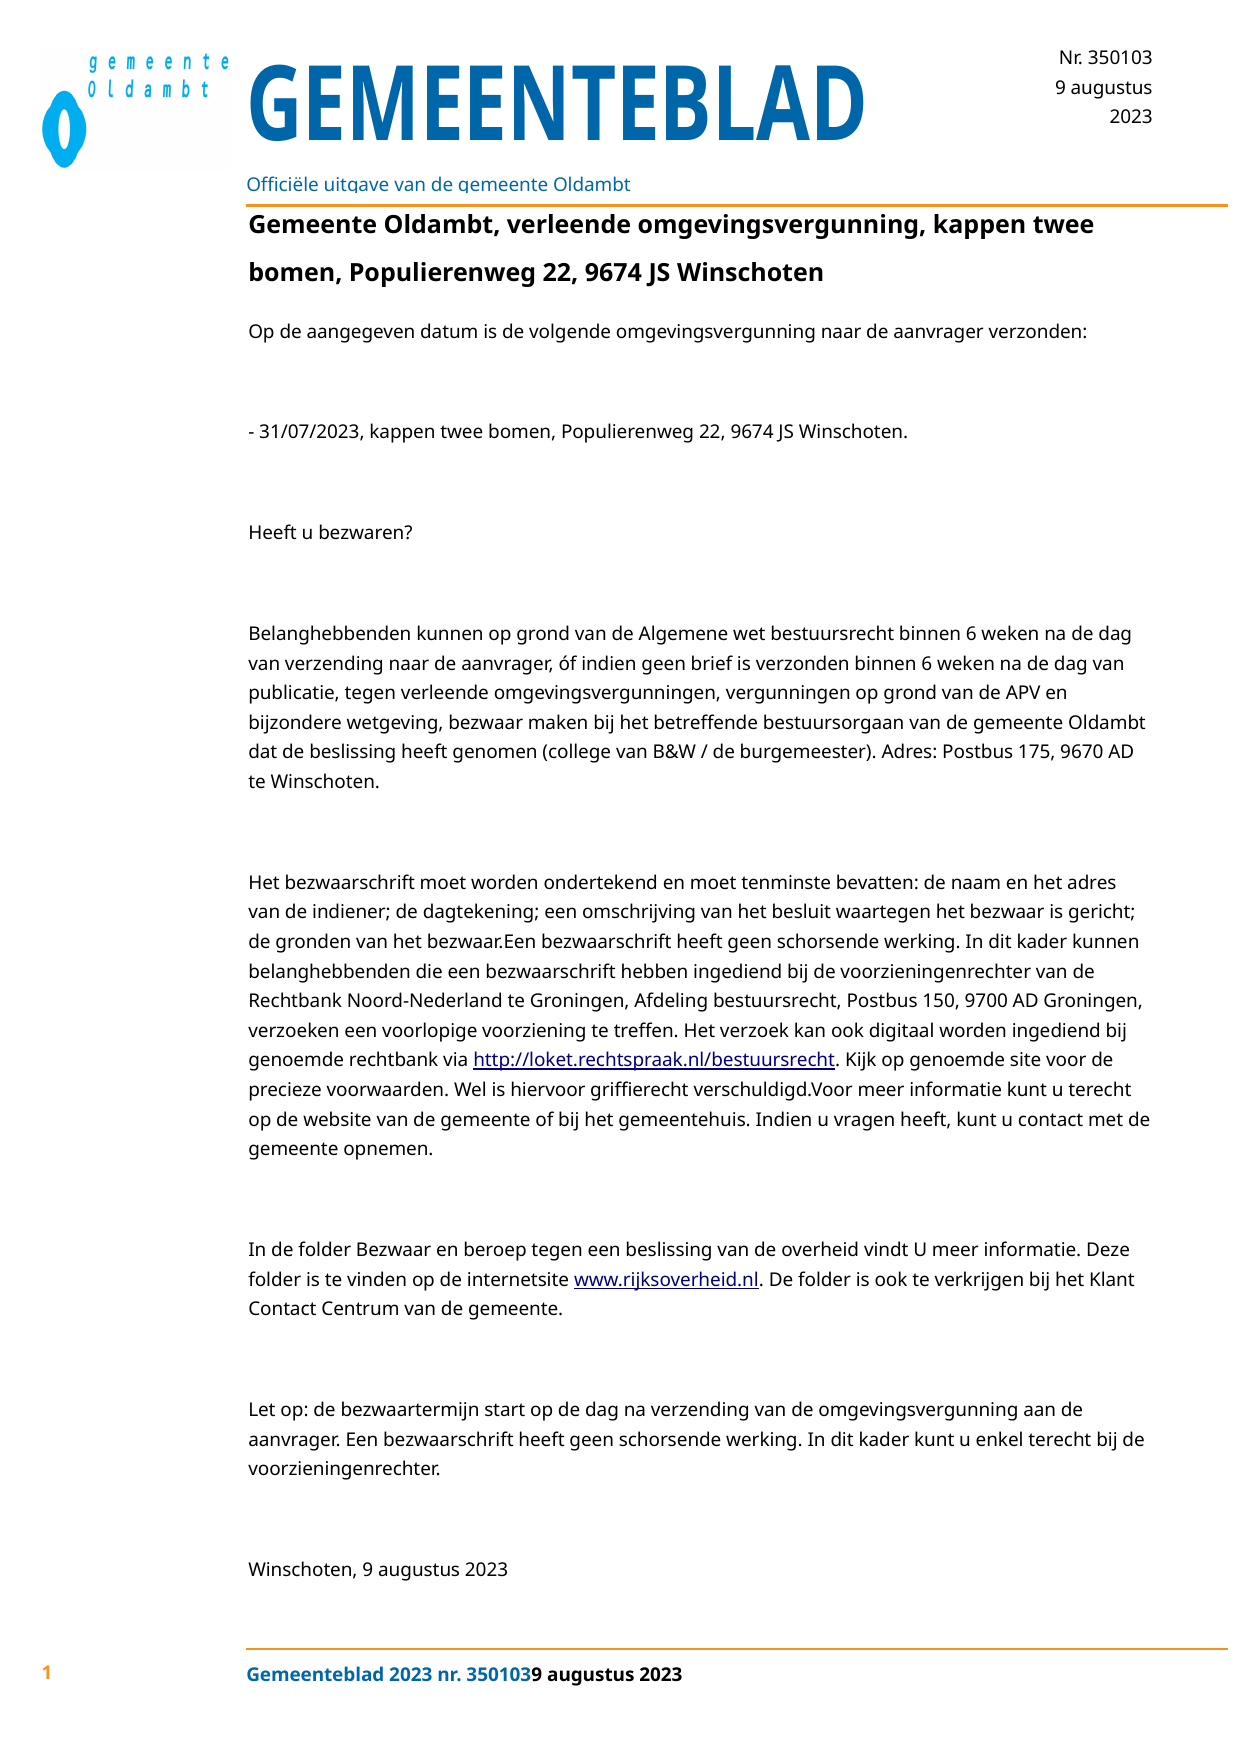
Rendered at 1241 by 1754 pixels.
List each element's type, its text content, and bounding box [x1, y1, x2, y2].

text Belanghebbenden kunnen op grond van de Algemene wet bestuursrecht binnen 6 weken na de dag van verzending naar de aanvrager, óf indien geen brief is verzonden binnen 6 weken na de dag van publicatie, tegen verleende omgevingsvergunningen, vergunningen op grond van de APV en bijzondere wetgeving, bezwaar maken bij het betreffende bestuursorgaan van de gemeente Oldambt dat de beslissing heeft genomen (college van B&W / de burgemeester). Adres: Postbus 175, 9670 AD te Winschoten. [248, 620, 1152, 794]
text Heeft u bezwaren? [248, 519, 1152, 545]
text - 31/07/2023, kappen twee bomen, Populierenweg 22, 9674 JS Winschoten. [248, 419, 1152, 444]
text Winschoten, 9 augustus 2023 [248, 1556, 1152, 1582]
text Het bezwaarschrift moet worden ondertekend en moet tenminste bevatten: de naam en het adres van de indiener; de dagtekening; een omschrijving van het besluit waartegen het bezwaar is gericht; de gronden van het bezwaar.Een bezwaarschrift heeft geen schorsende werking. In dit kader kunnen belanghebbenden die een bezwaarschrift hebben ingediend bij de voorzieningenrechter van de Rechtbank Noord-Nederland te Groningen, Afdeling bestuursrecht, Postbus 150, 9700 AD Groningen, verzoeken een voorlopige voorziening te treffen. Het verzoek kan ook digitaal worden ingediend bij genoemde rechtbank via http://loket.rechtspraak.nl/bestuursrecht. Kijk op genoemde site voor de precieze voorwaarden. Wel is hiervoor griffierecht verschuldigd.Voor meer informatie kunt u terecht op de website van de gemeente of bij het gemeentehuis. Indien u vragen heeft, kunt u contact met de gemeente opnemen. [248, 869, 1152, 1161]
picture [41, 47, 231, 172]
text In de folder Bezwaar en beroep tegen een beslissing van de overheid vindt U meer informatie. Deze folder is te vinden op de internetsite www.rijksoverheid.nl. De folder is ook te verkrijgen bij het Klant Contact Centrum van de gemeente. [248, 1236, 1152, 1321]
text Gemeente Oldambt, verleende omgevingsvergunning, kappen twee bomen, Populierenweg 22, 9674 JS Winschoten [248, 207, 1152, 288]
text Let op: de bezwaartermijn start op de dag na verzending van de omgevingsvergunning aan de aanvrager. Een bezwaarschrift heeft geen schorsende werking. In dit kader kunt u enkel terecht bij de voorzieningenrechter. [248, 1396, 1152, 1481]
text Op de aangegeven datum is de volgende omgevingsvergunning naar de aanvrager verzonden: [248, 318, 1152, 344]
